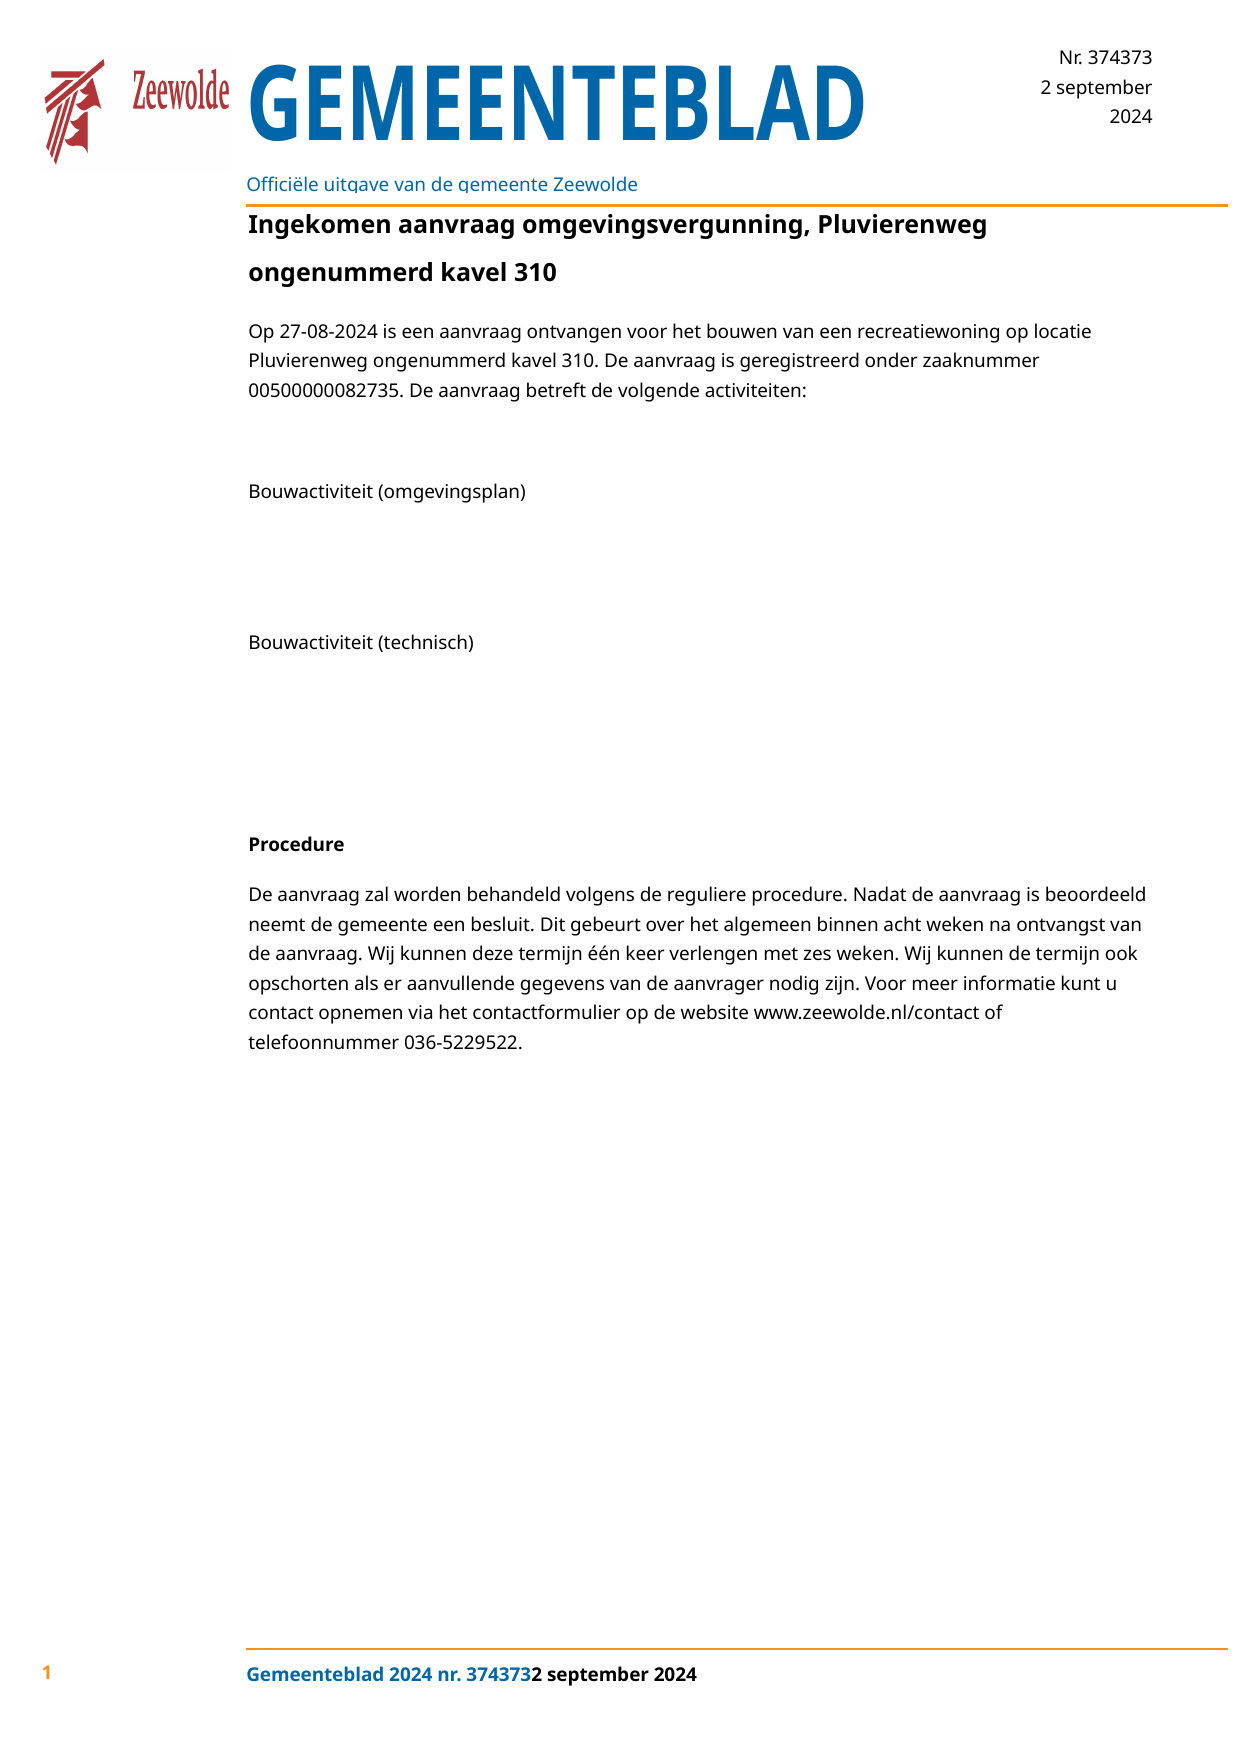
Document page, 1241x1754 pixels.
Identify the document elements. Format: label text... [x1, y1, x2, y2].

picture [41, 47, 231, 172]
text Bouwactiviteit (technisch) [248, 629, 1152, 655]
text Ingekomen aanvraag omgevingsvergunning, Pluvierenweg ongenummerd kavel 310 [248, 207, 1152, 288]
text De aanvraag zal worden behandeld volgens de reguliere procedure. Nadat de aanvraag is beoordeeld neemt de gemeente een besluit. Dit gebeurt over het algemeen binnen acht weken na ontvangst van de aanvraag. Wij kunnen deze termijn één keer verlengen met zes weken. Wij kunnen de termijn ook opschorten als er aanvullende gegevens van de aanvrager nodig zijn. Voor meer informatie kunt u contact opnemen via het contactformulier op de website www.zeewolde.nl/contact of telefoonnummer 036-5229522. [248, 881, 1152, 1055]
text Op 27-08-2024 is een aanvraag ontvangen voor het bouwen van een recreatiewoning op locatie Pluvierenweg ongenummerd kavel 310. De aanvraag is geregistreerd onder zaaknummer 00500000082735. De aanvraag betreft de volgende activiteiten: [248, 318, 1152, 403]
text Procedure [248, 831, 1152, 857]
text Bouwactiviteit (omgevingsplan) [248, 478, 1152, 504]
